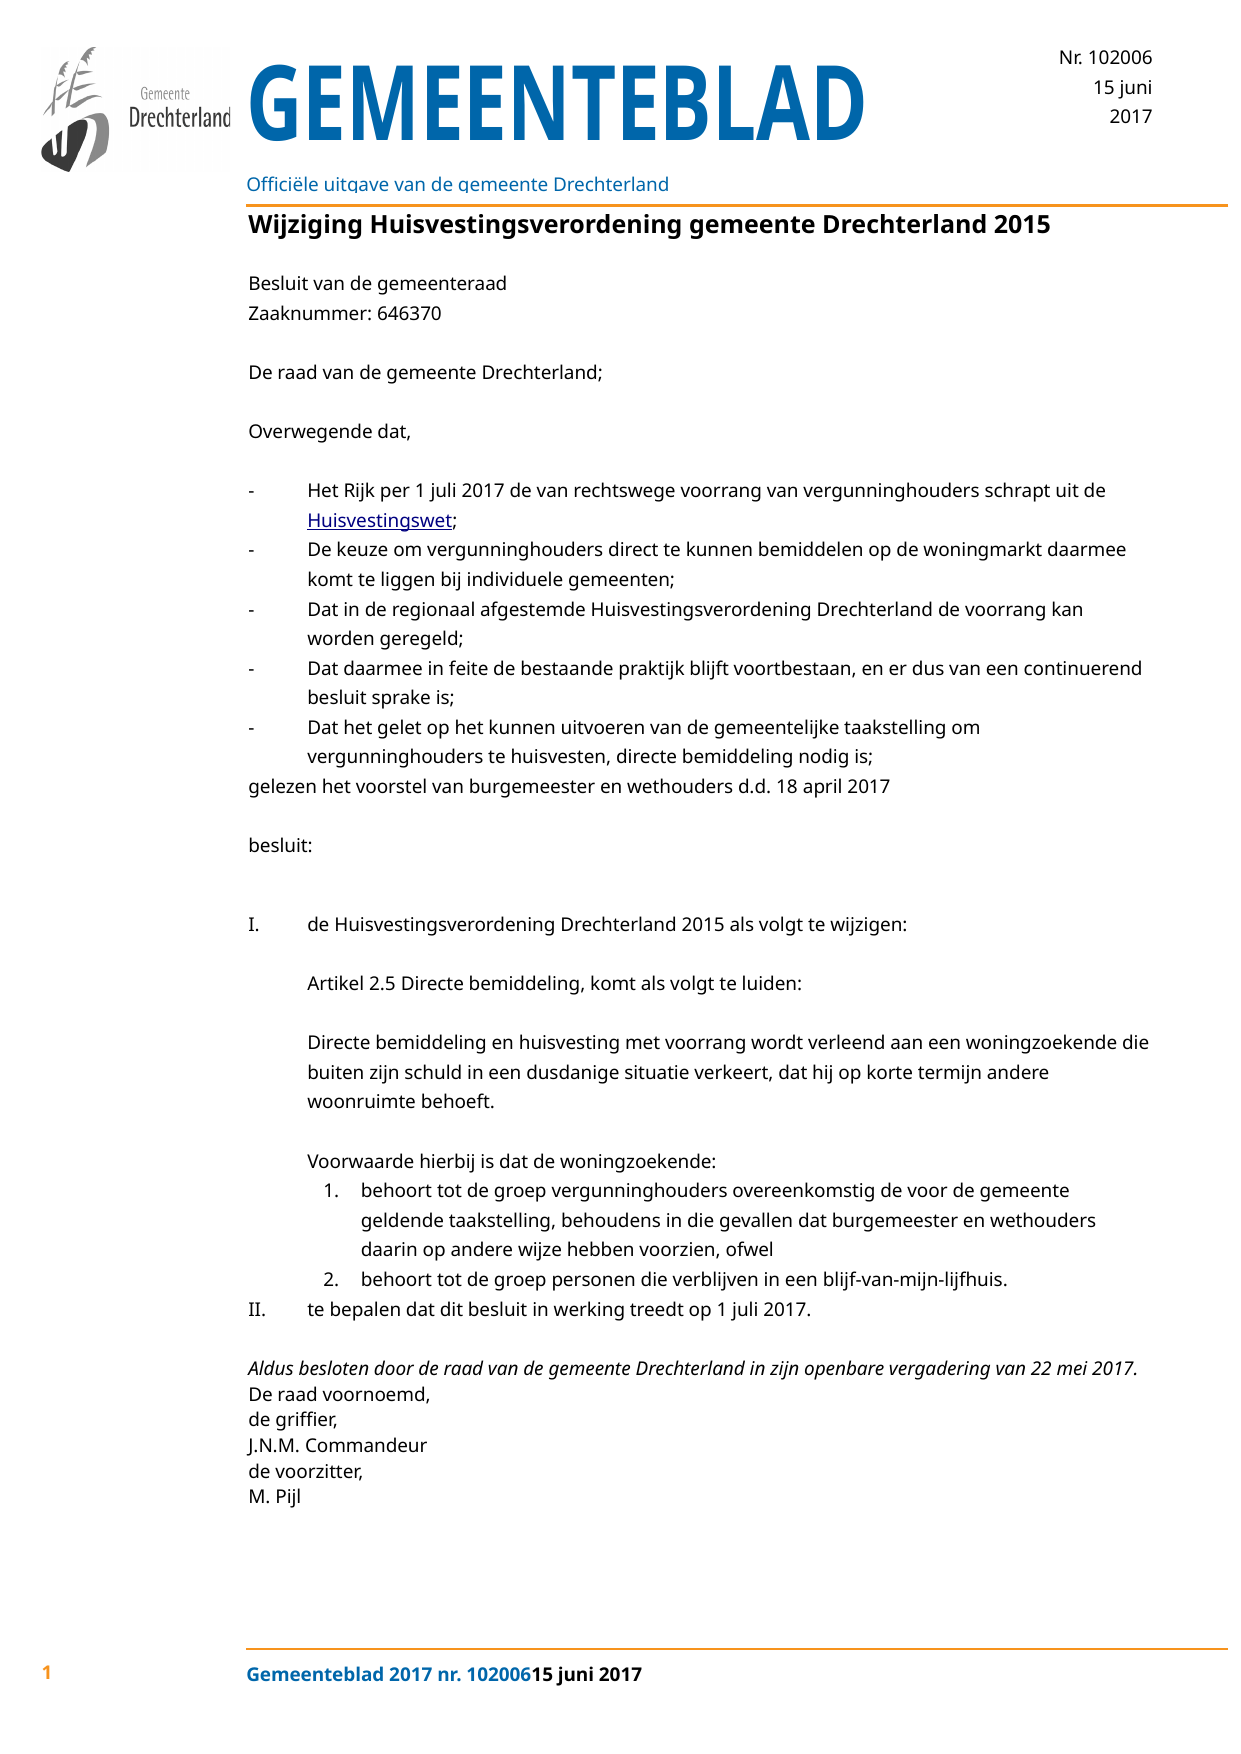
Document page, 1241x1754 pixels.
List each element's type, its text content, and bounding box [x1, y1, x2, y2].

list behoort tot de groep vergunninghouders overeenkomstig de voor de gemeente geldende taakstelling, behoudens in die gevallen dat burgemeester en wethouders daarin op andere wijze hebben voorzien, ofwel [323, 1177, 1152, 1262]
text M. Pijl [248, 1484, 1152, 1509]
list Voorwaarde hierbij is dat de woningzoekende: [248, 1148, 1152, 1174]
text Zaaknummer: 646370 [248, 300, 1152, 326]
list behoort tot de groep personen die verblijven in een blijf-van-mijn-lijfhuis. [323, 1266, 1152, 1292]
text de griffier, [248, 1406, 1152, 1432]
picture [41, 47, 231, 172]
list De keuze om vergunninghouders direct te kunnen bemiddelen op de woningmarkt daarmee komt te liggen bij individuele gemeenten; [248, 537, 1152, 592]
list Dat het gelet op het kunnen uitvoeren van de gemeentelijke taakstelling om vergunninghouders te huisvesten, directe bemiddeling nodig is; [248, 714, 1152, 769]
list Dat in de regionaal afgestemde Huisvestingsverordening Drechterland de voorrang kan worden geregeld; [248, 596, 1152, 651]
text Besluit van de gemeenteraad [248, 270, 1152, 296]
list Dat daarmee in feite de bestaande praktijk blijft voortbestaan, en er dus van een continuerend besluit sprake is; [248, 655, 1152, 710]
text J.N.M. Commandeur [248, 1432, 1152, 1458]
text Overwegende dat, [248, 418, 1152, 444]
text gelezen het voorstel van burgemeester en wethouders d.d. 18 april 2017 [248, 773, 1152, 799]
list Artikel 2.5 Directe bemiddeling, komt als volgt te luiden: [248, 970, 1152, 996]
text besluit: [248, 832, 1152, 858]
text De raad van de gemeente Drechterland; [248, 359, 1152, 385]
text Wijziging Huisvestingsverordening gemeente Drechterland 2015 [248, 207, 1152, 241]
list te bepalen dat dit besluit in werking treedt op 1 juli 2017. [248, 1296, 1152, 1322]
text De raad voornoemd, [248, 1381, 1152, 1406]
text Aldus besloten door de raad van de gemeente Drechterland in zijn openbare vergadering van 22 mei 2017. [248, 1355, 1152, 1381]
text de voorzitter, [248, 1458, 1152, 1484]
list Het Rijk per 1 juli 2017 de van rechtswege voorrang van vergunninghouders schrapt uit de Huisvestingswet; [248, 477, 1152, 533]
list de Huisvestingsverordening Drechterland 2015 als volgt te wijzigen: [248, 911, 1152, 937]
list Directe bemiddeling en huisvesting met voorrang wordt verleend aan een woningzoekende die buiten zijn schuld in een dusdanige situatie verkeert, dat hij op korte termijn andere woonruimte behoeft. [248, 1029, 1152, 1114]
